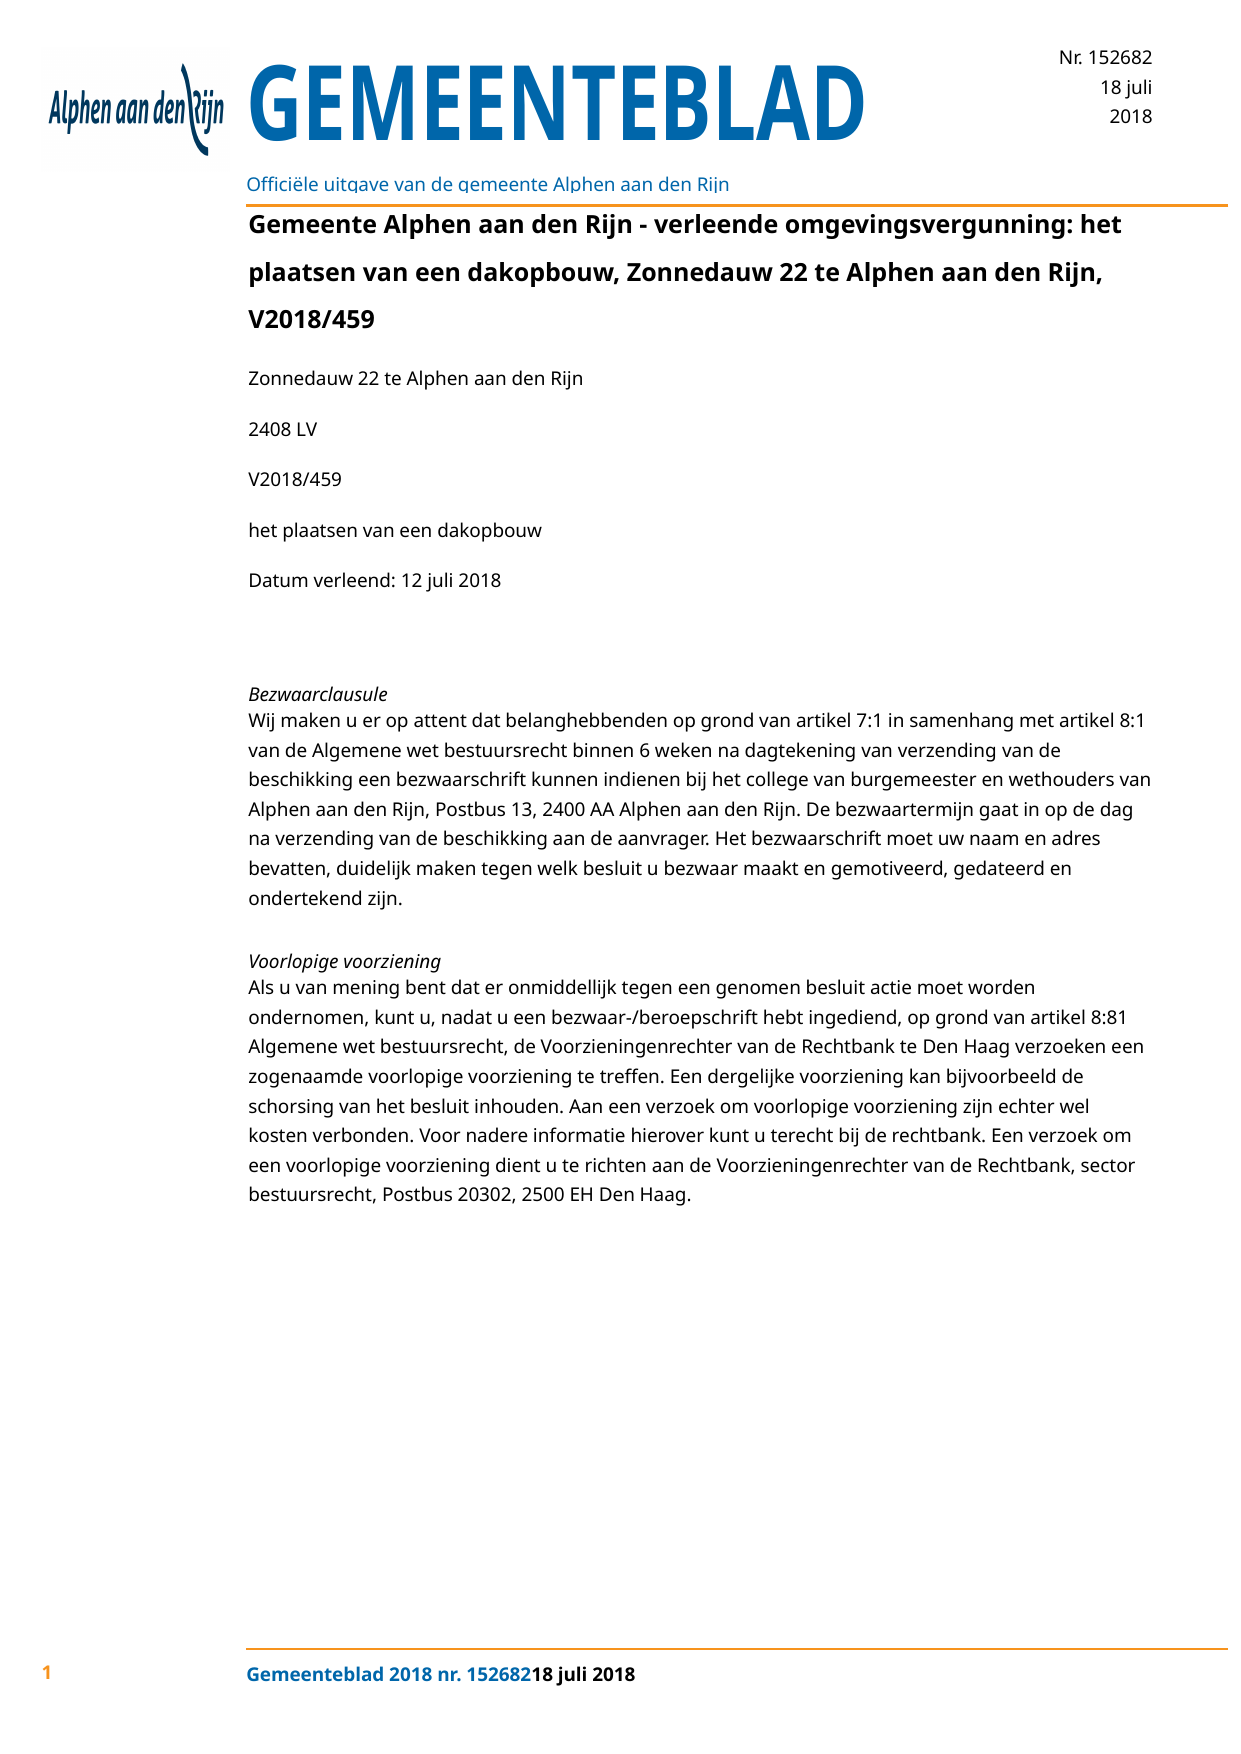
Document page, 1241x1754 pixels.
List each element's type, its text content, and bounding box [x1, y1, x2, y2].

text Datum verleend: 12 juli 2018 [248, 567, 1152, 593]
text Voorlopige voorziening [248, 949, 1152, 974]
text 2408 LV [248, 416, 1152, 442]
text het plaatsen van een dakopbouw [248, 517, 1152, 542]
text V2018/459 [248, 466, 1152, 492]
text Bezwaarclausule [248, 682, 1152, 707]
text Wij maken u er op attent dat belanghebbenden op grond van artikel 7:1 in samenhang met artikel 8:1 van de Algemene wet bestuursrecht binnen 6 weken na dagtekening van verzending van de beschikking een bezwaarschrift kunnen indienen bij het college van burgemeester en wethouders van Alphen aan den Rijn, Postbus 13, 2400 AA Alphen aan den Rijn. De bezwaartermijn gaat in op de dag na verzending van de beschikking aan de aanvrager. Het bezwaarschrift moet uw naam en adres bevatten, duidelijk maken tegen welk besluit u bezwaar maakt en gemotiveerd, gedateerd en ondertekend zijn. [248, 707, 1152, 911]
text Als u van mening bent dat er onmiddellijk tegen een genomen besluit actie moet worden ondernomen, kunt u, nadat u een bezwaar-/beroepschrift hebt ingediend, op grond van artikel 8:81 Algemene wet bestuursrecht, de Voorzieningenrechter van de Rechtbank te Den Haag verzoeken een zogenaamde voorlopige voorziening te treffen. Een dergelijke voorziening kan bijvoorbeeld de schorsing van het besluit inhouden. Aan een verzoek om voorlopige voorziening zijn echter wel kosten verbonden. Voor nadere informatie hierover kunt u terecht bij de rechtbank. Een verzoek om een voorlopige voorziening dient u te richten aan de Voorzieningenrechter van de Rechtbank, sector bestuursrecht, Postbus 20302, 2500 EH Den Haag. [248, 974, 1152, 1207]
text Gemeente Alphen aan den Rijn - verleende omgevingsvergunning: het plaatsen van een dakopbouw, Zonnedauw 22 te Alphen aan den Rijn, V2018/459 [248, 207, 1152, 336]
picture [41, 47, 231, 172]
text Zonnedauw 22 te Alphen aan den Rijn [248, 366, 1152, 391]
